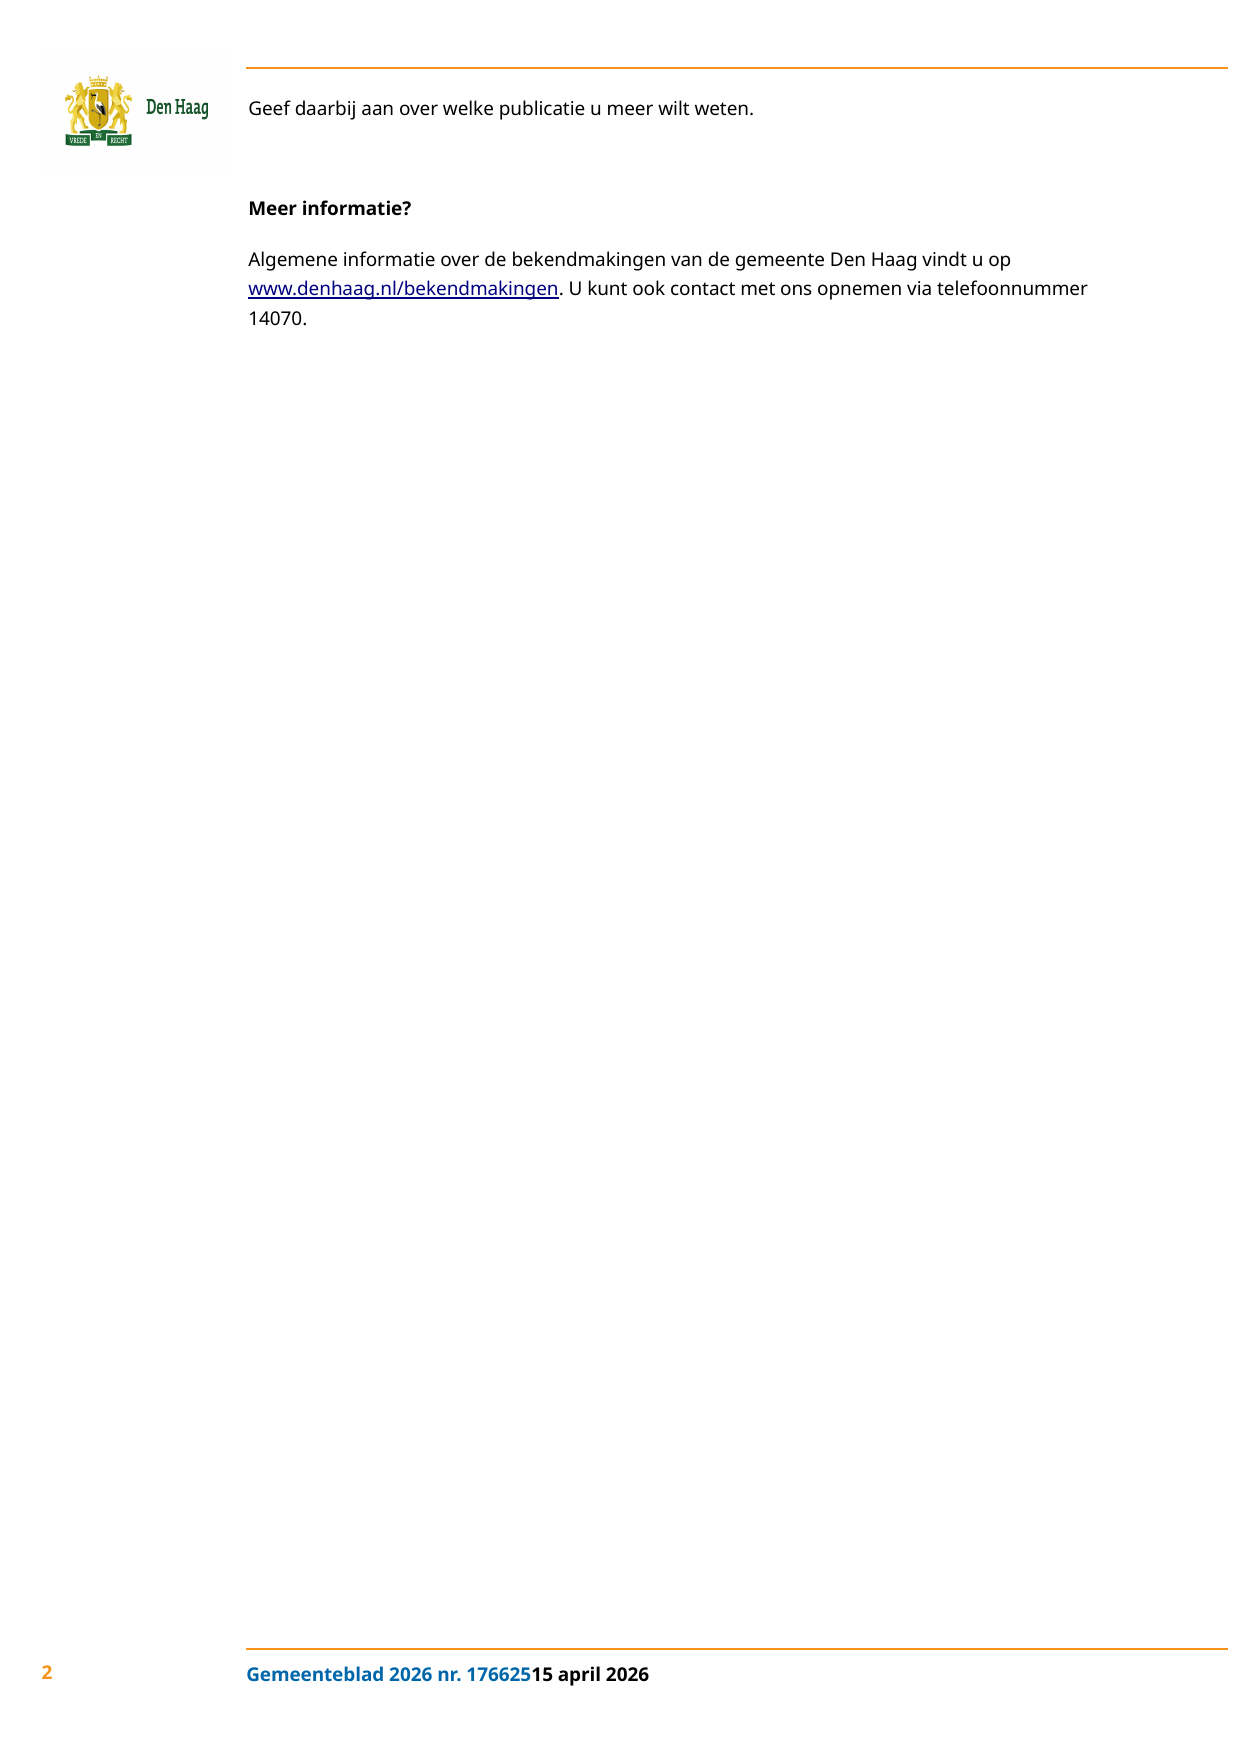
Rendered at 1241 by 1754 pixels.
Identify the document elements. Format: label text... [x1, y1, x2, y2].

text Meer informatie? [248, 196, 1152, 221]
text Geef daarbij aan over welke publicatie u meer wilt weten. [248, 95, 1152, 121]
text Algemene informatie over de bekendmakingen van de gemeente Den Haag vindt u op www.denhaag.nl/bekendmakingen. U kunt ook contact met ons opnemen via telefoonnummer 14070. [248, 246, 1152, 331]
picture [41, 47, 231, 172]
